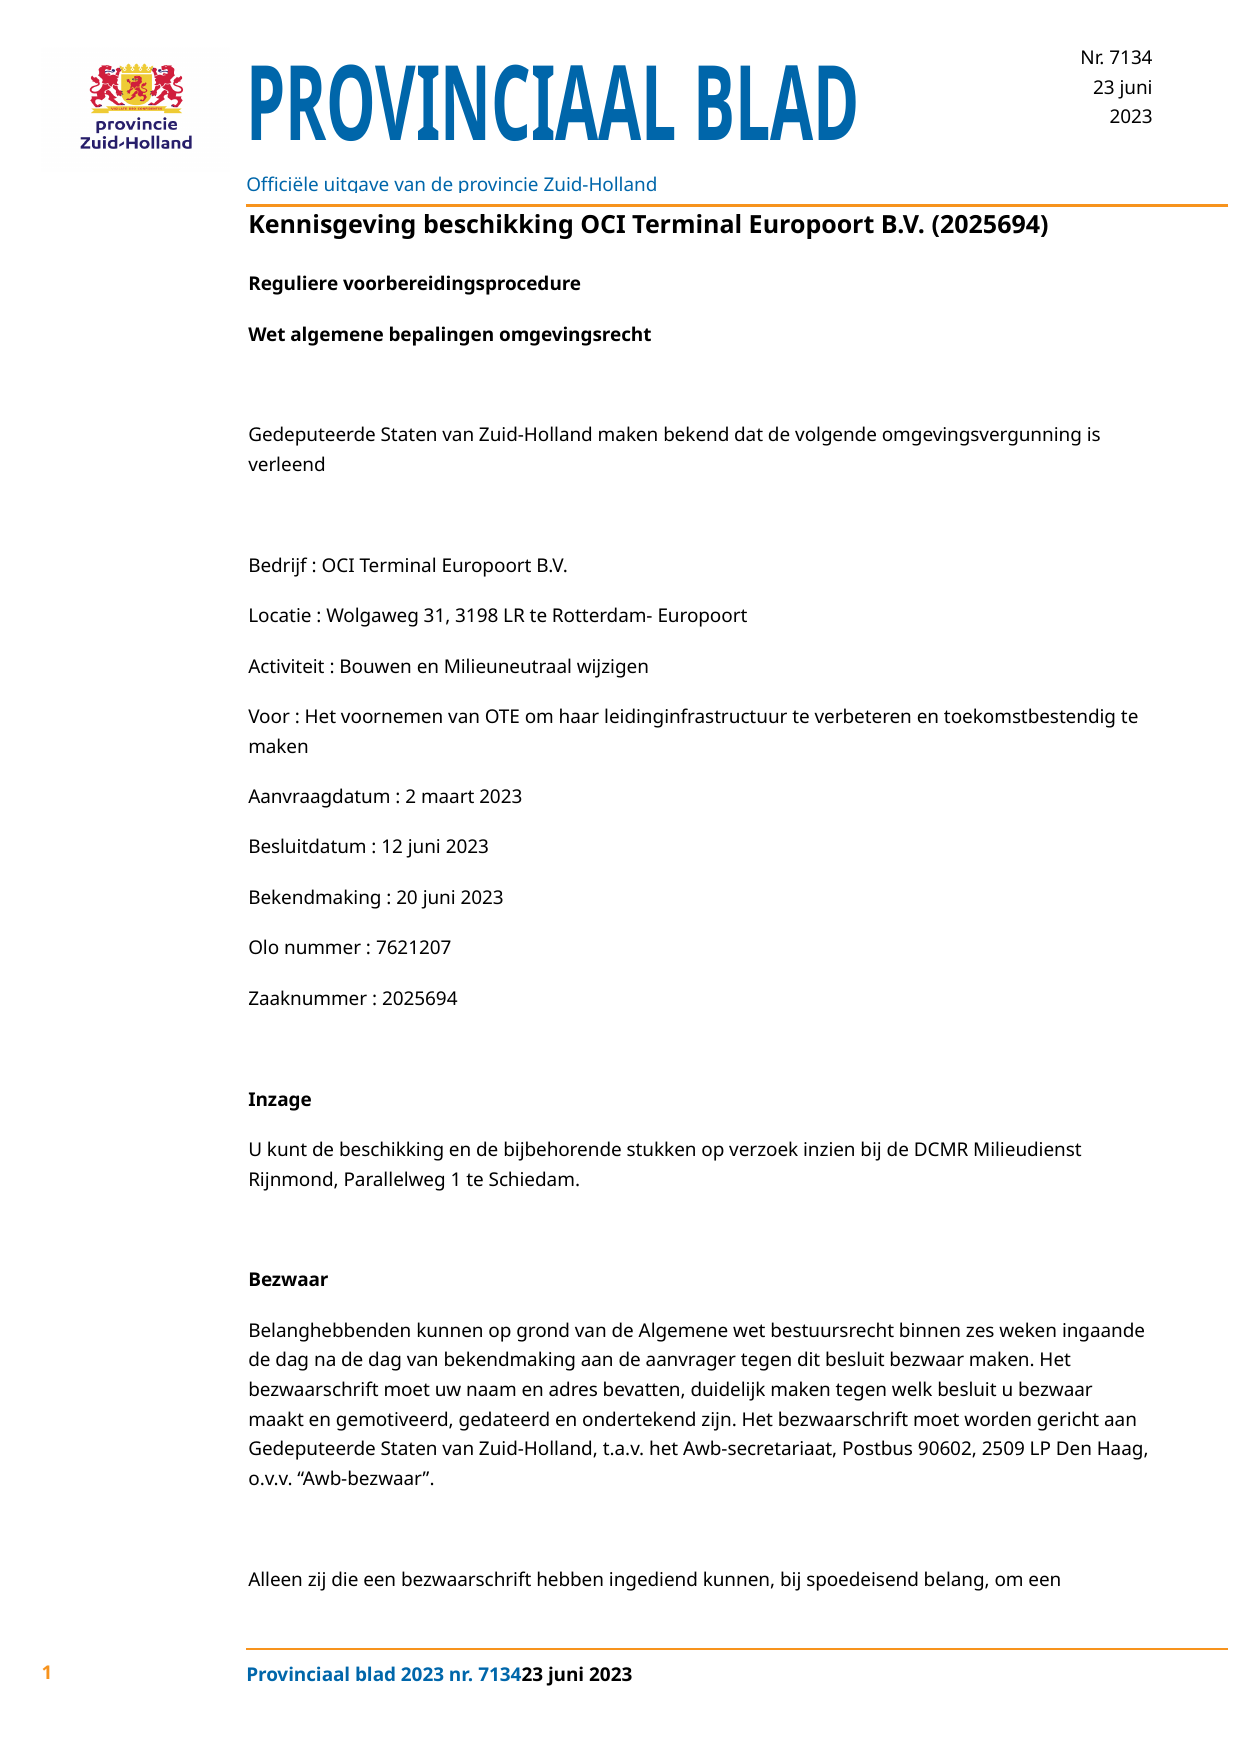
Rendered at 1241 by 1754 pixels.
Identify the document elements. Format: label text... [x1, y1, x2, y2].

text Reguliere voorbereidingsprocedure [248, 270, 1152, 296]
text Locatie : Wolgaweg 31, 3198 LR te Rotterdam- Europoort [248, 602, 1152, 628]
text Wet algemene bepalingen omgevingsrecht [248, 321, 1152, 346]
text Olo nummer : 7621207 [248, 934, 1152, 960]
text U kunt de beschikking en de bijbehorende stukken op verzoek inzien bij de DCMR Milieudienst Rijnmond, Parallelweg 1 te Schiedam. [248, 1136, 1152, 1191]
text Kennisgeving beschikking OCI Terminal Europoort B.V. (2025694) [248, 207, 1152, 241]
text Belanghebbenden kunnen op grond van de Algemene wet bestuursrecht binnen zes weken ingaande de dag na de dag van bekendmaking aan de aanvrager tegen dit besluit bezwaar maken. Het bezwaarschrift moet uw naam en adres bevatten, duidelijk maken tegen welk besluit u bezwaar maakt en gemotiveerd, gedateerd en ondertekend zijn. Het bezwaarschrift moet worden gericht aan Gedeputeerde Staten van Zuid-Holland, t.a.v. het Awb-secretariaat, Postbus 90602, 2509 LP Den Haag, o.v.v. “Awb-bezwaar”. [248, 1317, 1152, 1491]
text Bekendmaking : 20 juni 2023 [248, 884, 1152, 910]
text Activiteit : Bouwen en Milieuneutraal wijzigen [248, 653, 1152, 678]
text Bedrijf : OCI Terminal Europoort B.V. [248, 552, 1152, 578]
text Zaaknummer : 2025694 [248, 985, 1152, 1011]
text Gedeputeerde Staten van Zuid-Holland maken bekend dat de volgende omgevingsvergunning is verleend [248, 422, 1152, 477]
picture [41, 47, 231, 172]
text Alleen zij die een bezwaarschrift hebben ingediend kunnen, bij spoedeisend belang, om een [248, 1566, 1152, 1591]
text Voor : Het voornemen van OTE om haar leidinginfrastructuur te verbeteren en toekomstbestendig te maken [248, 703, 1152, 758]
text Aanvraagdatum : 2 maart 2023 [248, 783, 1152, 809]
text Bezwaar [248, 1267, 1152, 1292]
text Besluitdatum : 12 juni 2023 [248, 834, 1152, 859]
text Inzage [248, 1086, 1152, 1111]
